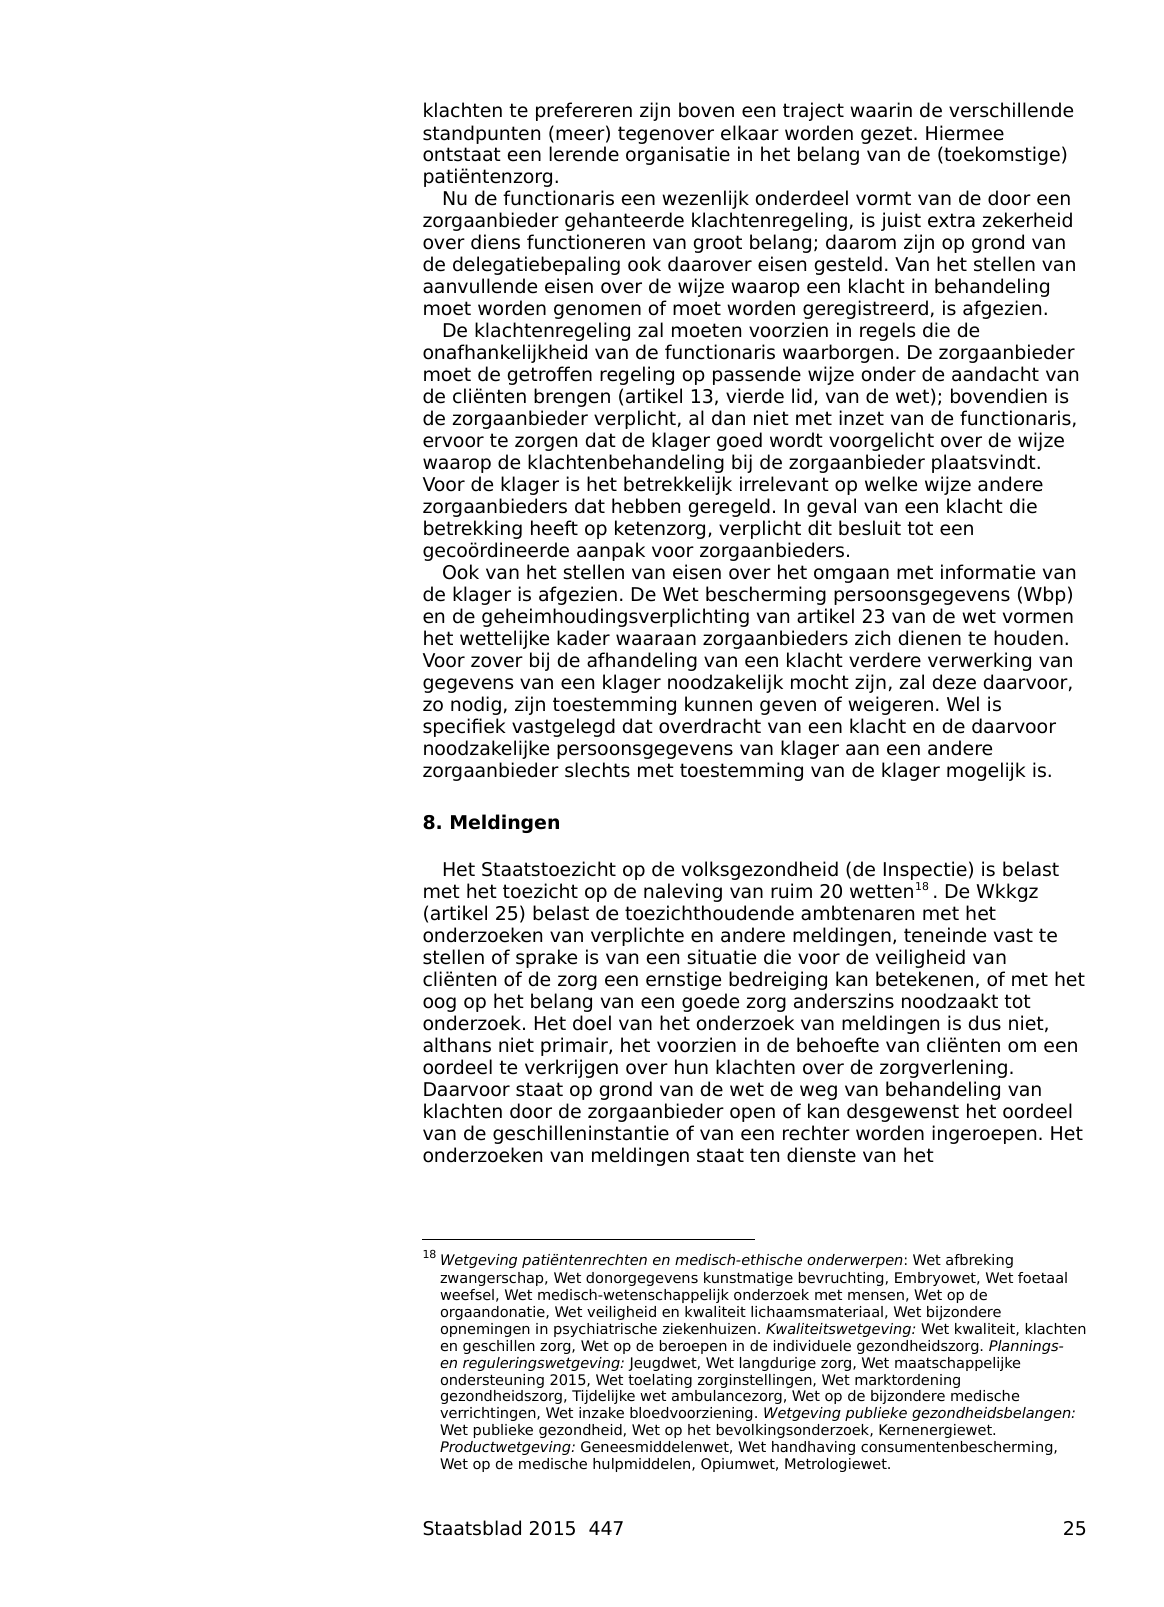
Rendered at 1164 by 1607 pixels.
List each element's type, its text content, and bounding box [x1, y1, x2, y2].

text Ook van het stellen van eisen over het omgaan met informatie van de klager is afgezien. De Wet bescherming persoonsgegevens (Wbp) en de geheimhoudingsverplichting van artikel 23 van de wet vormen het wettelijke kader waaraan zorgaanbieders zich dienen te houden. Voor zover bij de afhandeling van een klacht verdere verwerking van gegevens van een klager noodzakelijk mocht zijn, zal deze daarvoor, zo nodig, zijn toestemming kunnen geven of weigeren. Wel is specifiek vastgelegd dat overdracht van een klacht en de daarvoor noodzakelijke persoonsgegevens van klager aan een andere zorgaanbieder slechts met toestemming van de klager mogelijk is. [422, 562, 1087, 782]
text Wetgeving patiëntenrechten en medisch-ethische onderwerpen: Wet afbreking zwangerschap, Wet donorgegevens kunstmatige bevruchting, Embryowet, Wet foetaal weefsel, Wet medisch-wetenschappelijk onderzoek met mensen, Wet op de orgaandonatie, Wet veiligheid en kwaliteit lichaamsmateriaal, Wet bijzondere opnemingen in psychiatrische ziekenhuizen. Kwaliteitswetgeving: Wet kwaliteit, klachten en geschillen zorg, Wet op de beroepen in de individuele gezondheidszorg. Plannings- en reguleringswetgeving: Jeugdwet, Wet langdurige zorg, Wet maatschappelijke ondersteuning 2015, Wet toelating zorginstellingen, Wet marktordening gezondheidszorg, Tijdelijke wet ambulancezorg, Wet op de bijzondere medische verrichtingen, Wet inzake bloedvoorziening. Wetgeving publieke gezondheidsbelangen: Wet publieke gezondheid, Wet op het bevolkingsonderzoek, Kernenergiewet. Productwetgeving: Geneesmiddelenwet, Wet handhaving consumentenbescherming, Wet op de medische hulpmiddelen, Opiumwet, Metrologiewet. [422, 1248, 1087, 1473]
text Nu de functionaris een wezenlijk onderdeel vormt van de door een zorgaanbieder gehanteerde klachtenregeling, is juist extra zekerheid over diens functioneren van groot belang; daarom zijn op grond van de delegatiebepaling ook daarover eisen gesteld. Van het stellen van aanvullende eisen over de wijze waarop een klacht in behandeling moet worden genomen of moet worden geregistreerd, is afgezien. [422, 188, 1087, 320]
text klachten te prefereren zijn boven een traject waarin de verschillende standpunten (meer) tegenover elkaar worden gezet. Hiermee ontstaat een lerende organisatie in het belang van de (toekomstige) patiëntenzorg. [422, 100, 1087, 188]
subtitle 8. Meldingen [422, 812, 1087, 834]
text Het Staatstoezicht op de volksgezondheid (de Inspectie) is belast met het toezicht op de naleving van ruim 20 wetten. De Wkkgz (artikel 25) belast de toezichthoudende ambtenaren met het onderzoeken van verplichte en andere meldingen, teneinde vast te stellen of sprake is van een situatie die voor de veiligheid van cliënten of de zorg een ernstige bedreiging kan betekenen, of met het oog op het belang van een goede zorg anderszins noodzaakt tot onderzoek. Het doel van het onderzoek van meldingen is dus niet, althans niet primair, het voorzien in de behoefte van cliënten om een oordeel te verkrijgen over hun klachten over de zorgverlening. Daarvoor staat op grond van de wet de weg van behandeling van klachten door de zorgaanbieder open of kan desgewenst het oordeel van de geschilleninstantie of van een rechter worden ingeroepen. Het onderzoeken van meldingen staat ten dienste van het [422, 859, 1087, 1166]
text De klachtenregeling zal moeten voorzien in regels die de onafhankelijkheid van de functionaris waarborgen. De zorgaanbieder moet de getroffen regeling op passende wijze onder de aandacht van de cliënten brengen (artikel 13, vierde lid, van de wet); bovendien is de zorgaanbieder verplicht, al dan niet met inzet van de functionaris, ervoor te zorgen dat de klager goed wordt voorgelicht over de wijze waarop de klachtenbehandeling bij de zorgaanbieder plaatsvindt. Voor de klager is het betrekkelijk irrelevant op welke wijze andere zorgaanbieders dat hebben geregeld. In geval van een klacht die betrekking heeft op ketenzorg, verplicht dit besluit tot een gecoördineerde aanpak voor zorgaanbieders. [422, 320, 1087, 562]
